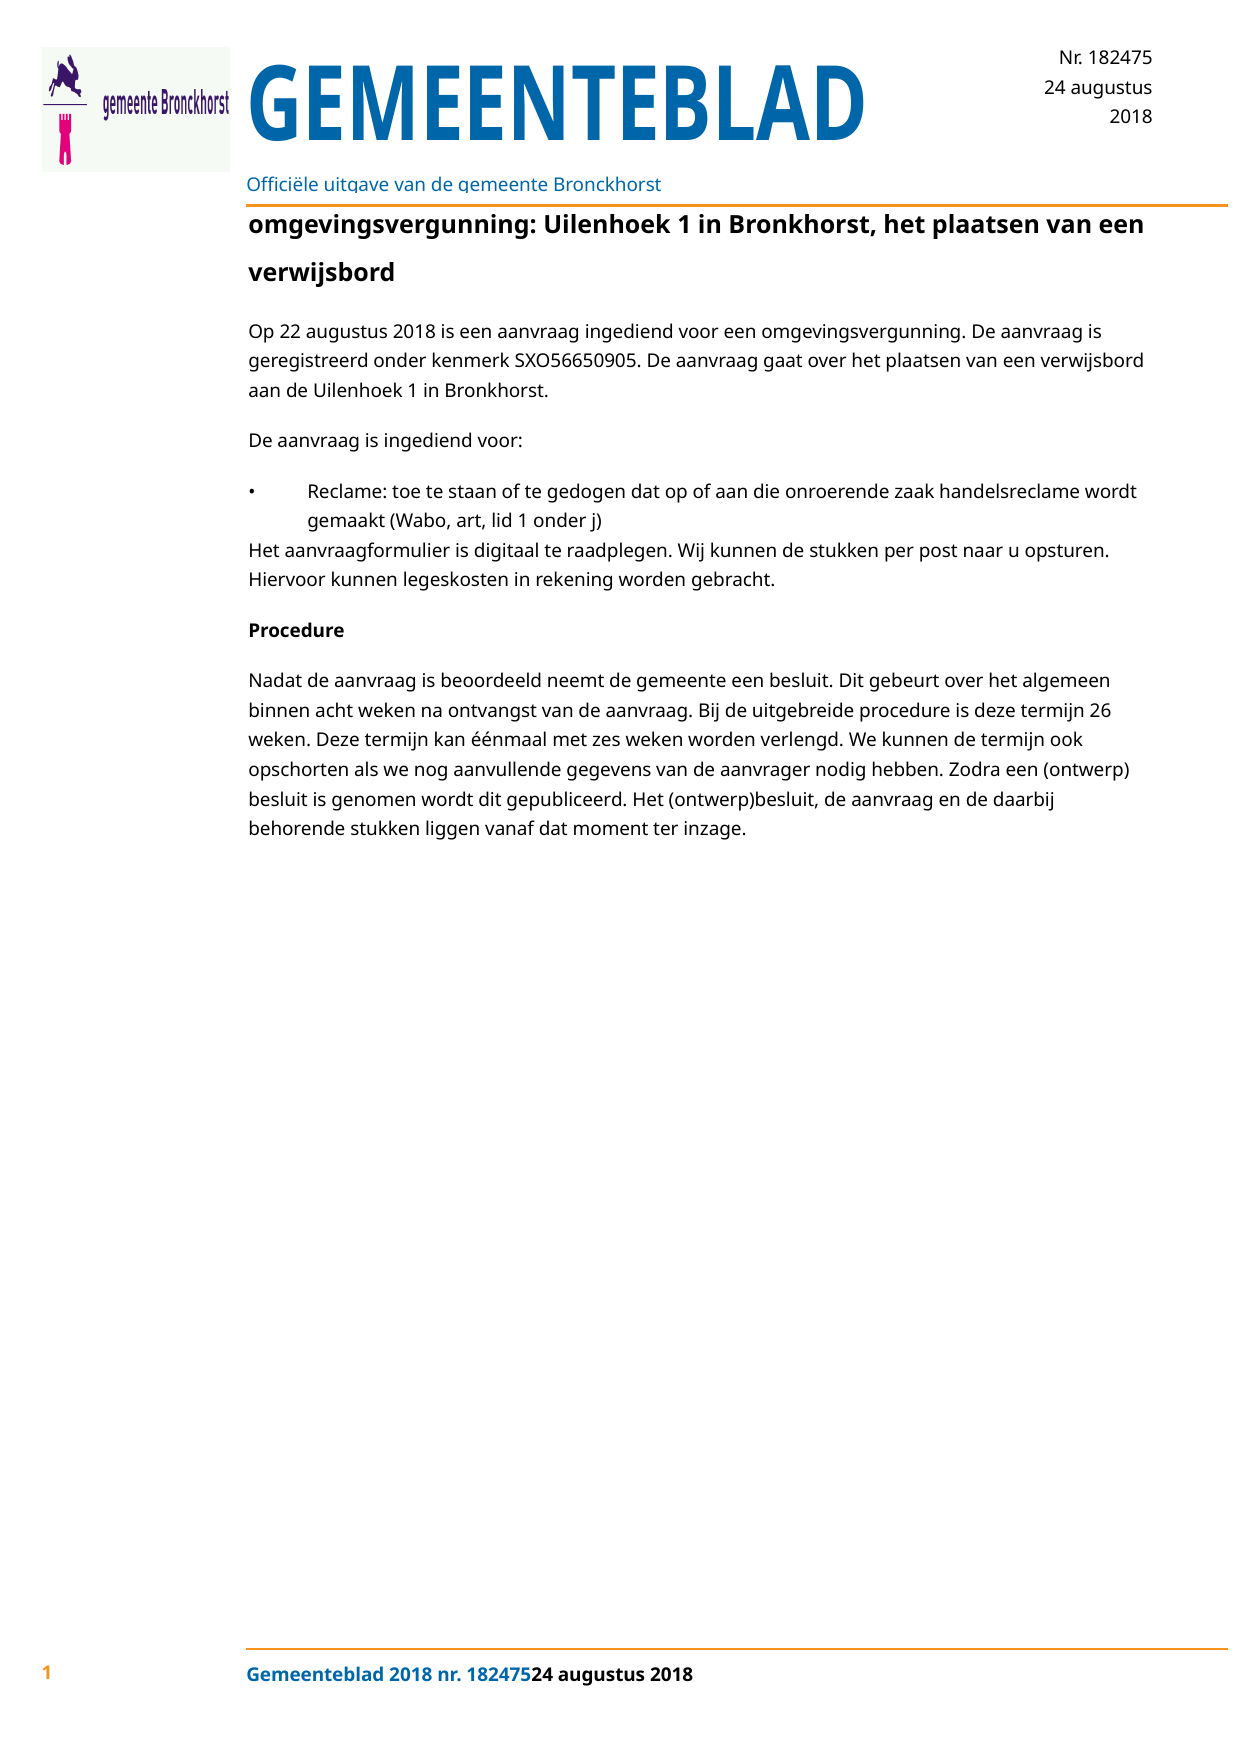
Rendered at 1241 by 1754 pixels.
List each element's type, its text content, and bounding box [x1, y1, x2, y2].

text omgevingsvergunning: Uilenhoek 1 in Bronkhorst, het plaatsen van een verwijsbord [248, 207, 1152, 288]
picture [41, 47, 231, 172]
text Op 22 augustus 2018 is een aanvraag ingediend voor een omgevingsvergunning. De aanvraag is geregistreerd onder kenmerk SXO56650905. De aanvraag gaat over het plaatsen van een verwijsbord aan de Uilenhoek 1 in Bronkhorst. [248, 318, 1152, 403]
list Reclame: toe te staan of te gedogen dat op of aan die onroerende zaak handelsreclame wordt gemaakt (Wabo, art, lid 1 onder j) [248, 478, 1152, 533]
text Het aanvraagformulier is digitaal te raadplegen. Wij kunnen de stukken per post naar u opsturen. Hiervoor kunnen legeskosten in rekening worden gebracht. [248, 537, 1152, 592]
text De aanvraag is ingediend voor: [248, 427, 1152, 453]
text Procedure [248, 617, 1152, 643]
text Nadat de aanvraag is beoordeeld neemt de gemeente een besluit. Dit gebeurt over het algemeen binnen acht weken na ontvangst van de aanvraag. Bij de uitgebreide procedure is deze termijn 26 weken. Deze termijn kan éénmaal met zes weken worden verlengd. We kunnen de termijn ook opschorten als we nog aanvullende gegevens van de aanvrager nodig hebben. Zodra een (ontwerp) besluit is genomen wordt dit gepubliceerd. Het (ontwerp)besluit, de aanvraag en de daarbij behorende stukken liggen vanaf dat moment ter inzage. [248, 667, 1152, 841]
